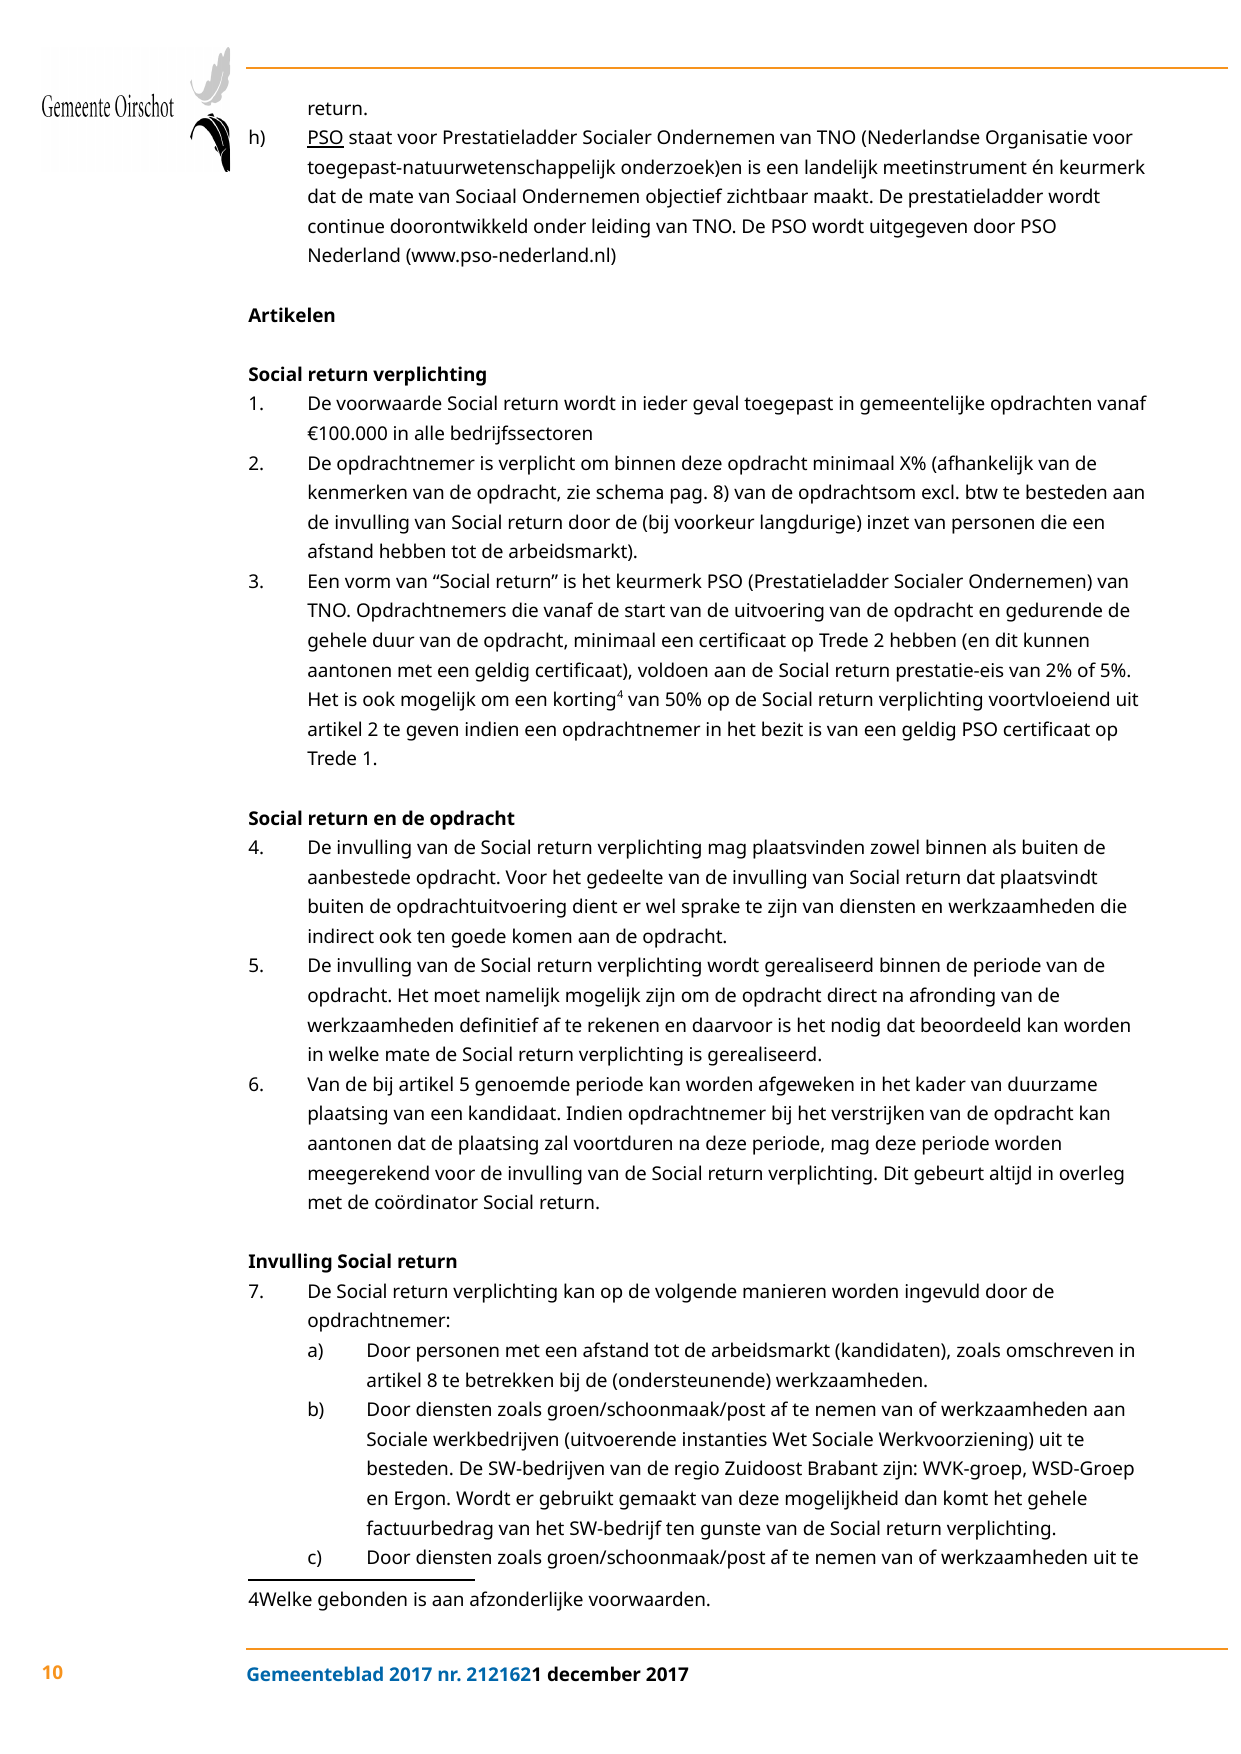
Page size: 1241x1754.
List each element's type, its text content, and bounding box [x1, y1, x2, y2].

list De Social return verplichting kan op de volgende manieren worden ingevuld door de opdrachtnemer: [248, 1278, 1152, 1333]
list De voorwaarde Social return wordt in ieder geval toegepast in gemeentelijke opdrachten vanaf €100.000 in alle bedrijfssectoren [248, 391, 1152, 446]
list Door personen met een afstand tot de arbeidsmarkt (kandidaten), zoals omschreven in artikel 8 te betrekken bij de (ondersteunende) werkzaamheden. [307, 1337, 1152, 1393]
list De opdrachtnemer is verplicht om binnen deze opdracht minimaal X% (afhankelijk van de kenmerken van de opdracht, zie schema pag. 8) van de opdrachtsom excl. btw te besteden aan de invulling van Social return door de (bij voorkeur langdurige) inzet van personen die een afstand hebben tot de arbeidsmarkt). [248, 450, 1152, 564]
list Door diensten zoals groen/schoonmaak/post af te nemen van of werkzaamheden uit te [307, 1544, 1152, 1570]
text Social return en de opdracht [248, 805, 1152, 831]
list return. [248, 95, 1152, 121]
list Van de bij artikel 5 genoemde periode kan worden afgeweken in het kader van duurzame plaatsing van een kandidaat. Indien opdrachtnemer bij het verstrijken van de opdracht kan aantonen dat de plaatsing zal voortduren na deze periode, mag deze periode worden meegerekend voor de invulling van de Social return verplichting. Dit gebeurt altijd in overleg met de coördinator Social return. [248, 1071, 1152, 1215]
list PSO staat voor Prestatieladder Socialer Ondernemen van TNO (Nederlandse Organisatie voor toegepast-natuurwetenschappelijk onderzoek)en is een landelijk meetinstrument én keurmerk dat de mate van Sociaal Ondernemen objectief zichtbaar maakt. De prestatieladder wordt continue doorontwikkeld onder leiding van TNO. De PSO wordt uitgegeven door PSO Nederland (www.pso-nederland.nl) [248, 124, 1152, 268]
picture [41, 47, 231, 172]
text Artikelen [248, 302, 1152, 328]
list De invulling van de Social return verplichting mag plaatsvinden zowel binnen als buiten de aanbestede opdracht. Voor het gedeelte van de invulling van Social return dat plaatsvindt buiten de opdrachtuitvoering dient er wel sprake te zijn van diensten en werkzaamheden die indirect ook ten goede komen aan de opdracht. [248, 834, 1152, 949]
list Welke gebonden is aan afzonderlijke voorwaarden. [248, 1586, 1152, 1612]
text Social return verplichting [248, 361, 1152, 387]
text Invulling Social return [248, 1248, 1152, 1274]
list De invulling van de Social return verplichting wordt gerealiseerd binnen de periode van de opdracht. Het moet namelijk mogelijk zijn om de opdracht direct na afronding van de werkzaamheden definitief af te rekenen en daarvoor is het nodig dat beoordeeld kan worden in welke mate de Social return verplichting is gerealiseerd. [248, 953, 1152, 1067]
list Door diensten zoals groen/schoonmaak/post af te nemen van of werkzaamheden aan Sociale werkbedrijven (uitvoerende instanties Wet Sociale Werkvoorziening) uit te besteden. De SW-bedrijven van de regio Zuidoost Brabant zijn: WVK-groep, WSD-Groep en Ergon. Wordt er gebruikt gemaakt van deze mogelijkheid dan komt het gehele factuurbedrag van het SW-bedrijf ten gunste van de Social return verplichting. [307, 1396, 1152, 1541]
list Een vorm van “Social return” is het keurmerk PSO (Prestatieladder Socialer Ondernemen) van TNO. Opdrachtnemers die vanaf de start van de uitvoering van de opdracht en gedurende de gehele duur van de opdracht, minimaal een certificaat op Trede 2 hebben (en dit kunnen aantonen met een geldig certificaat), voldoen aan de Social return prestatie-eis van 2% of 5%. Het is ook mogelijk om een korting van 50% op de Social return verplichting voortvloeiend uit artikel 2 te geven indien een opdrachtnemer in het bezit is van een geldig PSO certificaat op Trede 1. [248, 568, 1152, 771]
